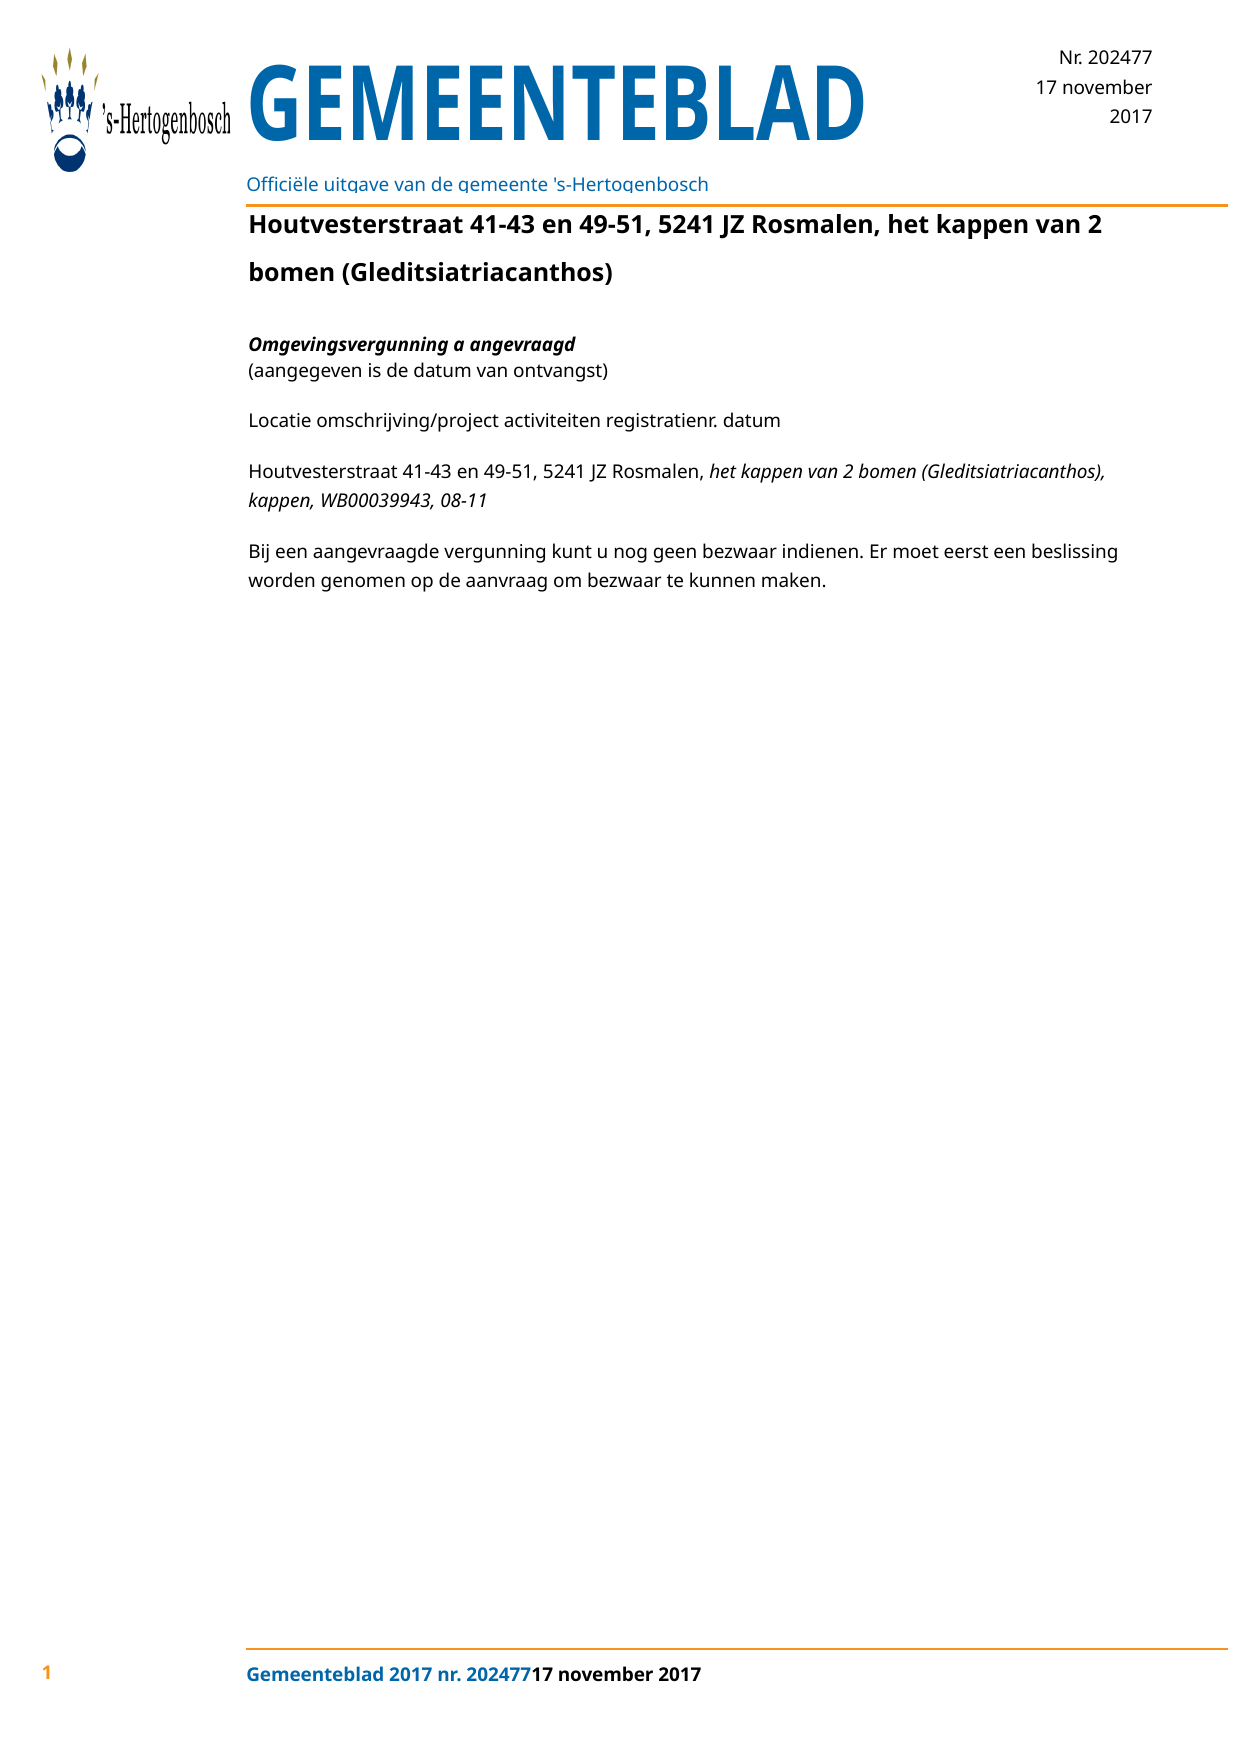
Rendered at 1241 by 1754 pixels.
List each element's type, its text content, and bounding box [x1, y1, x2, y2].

text Locatie omschrijving/project activiteiten registratienr. datum [248, 408, 1152, 433]
text Omgevingsvergunning a angevraagd [248, 331, 1152, 357]
text Bij een aangevraagde vergunning kunt u nog geen bezwaar indienen. Er moet eerst een beslissing worden genomen op de aanvraag om bezwaar te kunnen maken. [248, 538, 1152, 593]
text Houtvesterstraat 41-43 en 49-51, 5241 JZ Rosmalen, het kappen van 2 bomen (Gleditsiatriacanthos) [248, 207, 1152, 288]
text (aangegeven is de datum van ontvangst) [248, 357, 1152, 383]
picture [41, 47, 231, 172]
text Houtvesterstraat 41-43 en 49-51, 5241 JZ Rosmalen, het kappen van 2 bomen (Gleditsiatriacanthos), kappen, WB00039943, 08-11 [248, 458, 1152, 513]
